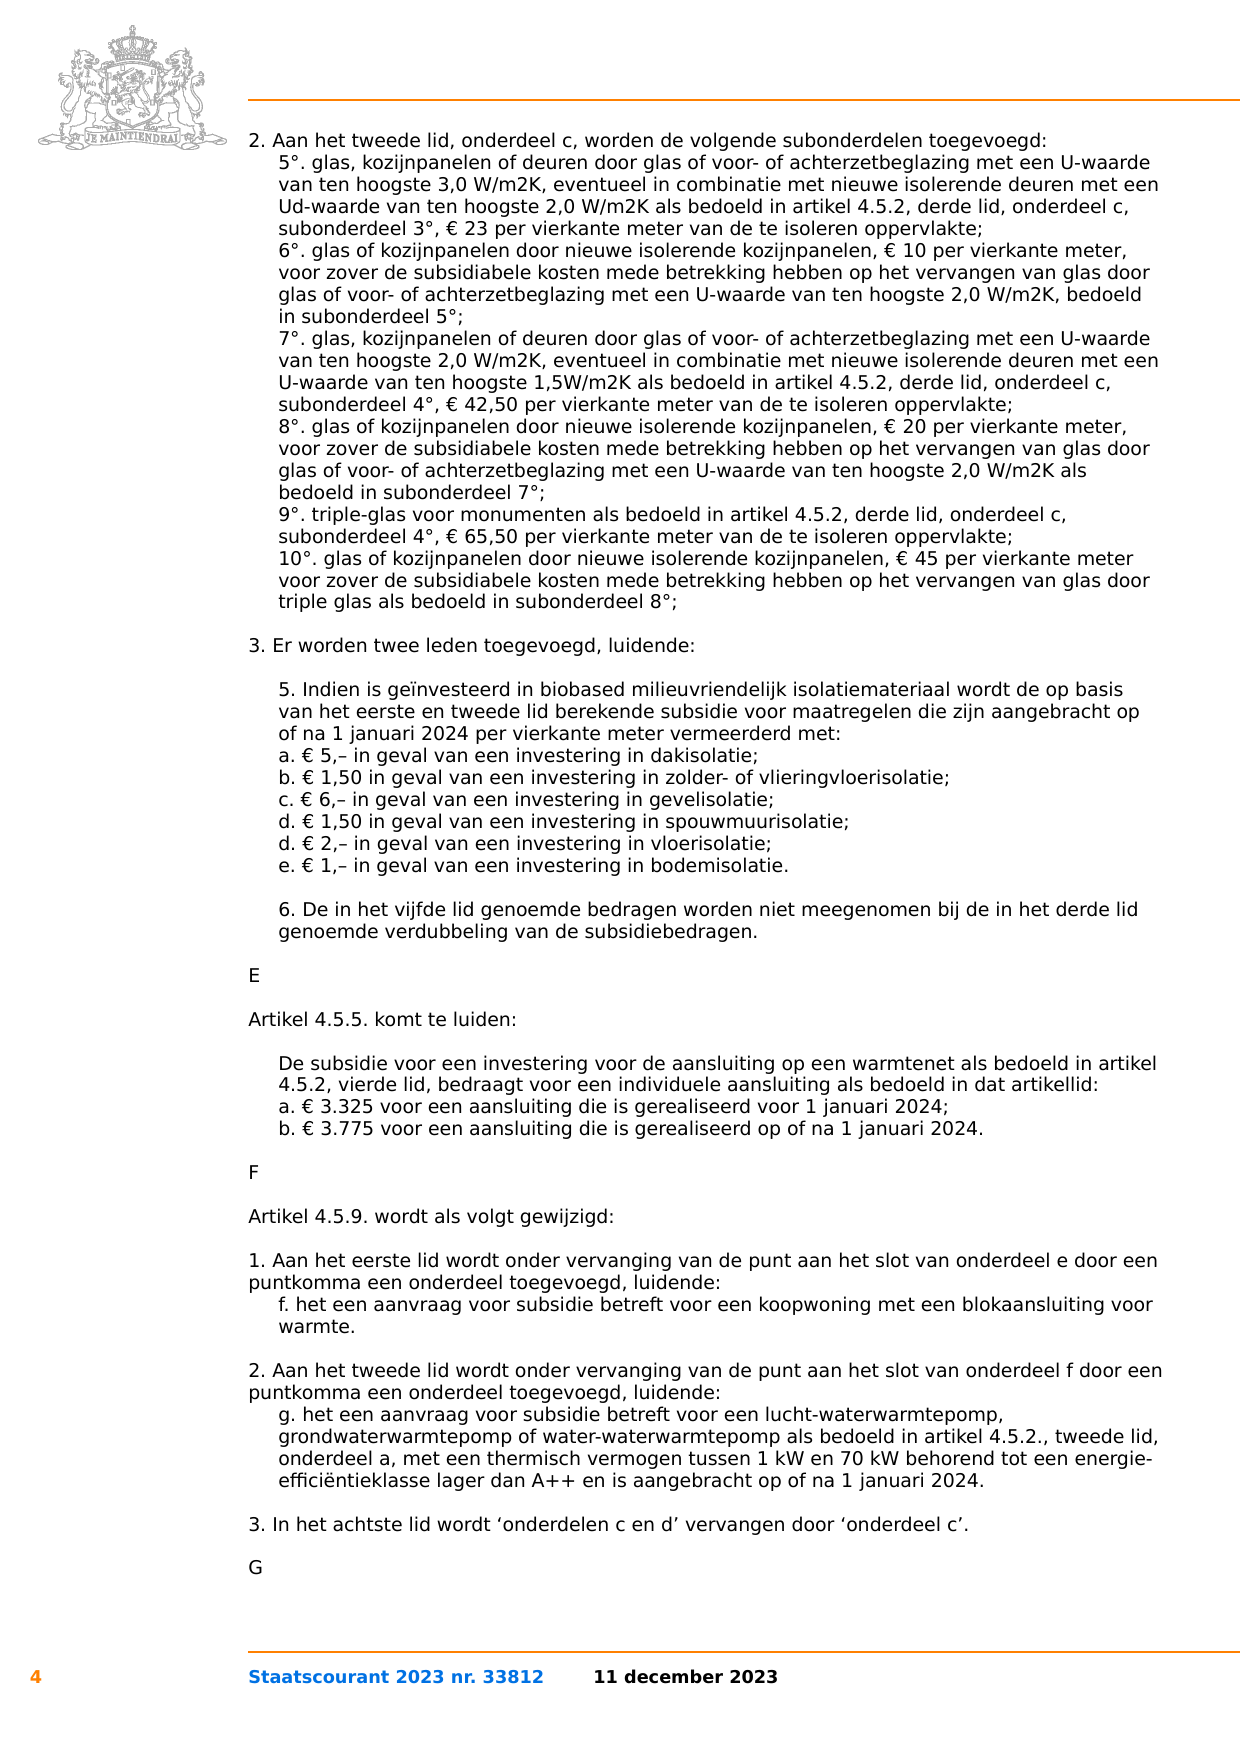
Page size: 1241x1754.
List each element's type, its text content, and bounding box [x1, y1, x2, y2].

text 5°. glas, kozijnpanelen of deuren door glas of voor- of achterzetbeglazing met een U-waarde van ten hoogste 3,0 W/m2K, eventueel in combinatie met nieuwe isolerende deuren met een Ud-waarde van ten hoogste 2,0 W/m2K als bedoeld in artikel 4.5.2, derde lid, onderdeel c, subonderdeel 3°, € 23 per vierkante meter van de te isoleren oppervlakte; [278, 152, 1163, 240]
text f. het een aanvraag voor subsidie betreft voor een koopwoning met een blokaansluiting voor warmte. [278, 1294, 1163, 1338]
text 6. De in het vijfde lid genoemde bedragen worden niet meegenomen bij de in het derde lid genoemde verdubbeling van de subsidiebedragen. [278, 899, 1163, 943]
text G [248, 1557, 1163, 1579]
text c. € 6,– in geval van een investering in gevelisolatie; [278, 789, 1163, 811]
text E [248, 965, 1163, 987]
text a. € 5,– in geval van een investering in dakisolatie; [278, 745, 1163, 767]
picture [38, 25, 227, 150]
text 9°. triple-glas voor monumenten als bedoeld in artikel 4.5.2, derde lid, onderdeel c, subonderdeel 4°, € 65,50 per vierkante meter van de te isoleren oppervlakte; [278, 503, 1163, 547]
text b. € 1,50 in geval van een investering in zolder- of vlieringvloerisolatie; [278, 767, 1163, 789]
text 2. Aan het tweede lid, onderdeel c, worden de volgende subonderdelen toegevoegd: [248, 130, 1163, 152]
text a. € 3.325 voor een aansluiting die is gerealiseerd voor 1 januari 2024; [278, 1096, 1163, 1118]
text 10°. glas of kozijnpanelen door nieuwe isolerende kozijnpanelen, € 45 per vierkante meter voor zover de subsidiabele kosten mede betrekking hebben op het vervangen van glas door triple glas als bedoeld in subonderdeel 8°; [278, 547, 1163, 613]
text d. € 2,– in geval van een investering in vloerisolatie; [278, 833, 1163, 855]
text g. het een aanvraag voor subsidie betreft voor een lucht-waterwarmtepomp, grondwaterwarmtepomp of water-waterwarmtepomp als bedoeld in artikel 4.5.2., tweede lid, onderdeel a, met een thermisch vermogen tussen 1 kW en 70 kW behorend tot een energie-efficiëntieklasse lager dan A++ en is aangebracht op of na 1 januari 2024. [278, 1404, 1163, 1492]
text 5. Indien is geïnvesteerd in biobased milieuvriendelijk isolatiemateriaal wordt de op basis van het eerste en tweede lid berekende subsidie voor maatregelen die zijn aangebracht op of na 1 januari 2024 per vierkante meter vermeerderd met: [278, 679, 1163, 745]
text 6°. glas of kozijnpanelen door nieuwe isolerende kozijnpanelen, € 10 per vierkante meter, voor zover de subsidiabele kosten mede betrekking hebben op het vervangen van glas door glas of voor- of achterzetbeglazing met een U-waarde van ten hoogste 2,0 W/m2K, bedoeld in subonderdeel 5°; [278, 240, 1163, 328]
text e. € 1,– in geval van een investering in bodemisolatie. [278, 855, 1163, 877]
text b. € 3.775 voor een aansluiting die is gerealiseerd op of na 1 januari 2024. [278, 1118, 1163, 1140]
text 3. In het achtste lid wordt ‘onderdelen c en d’ vervangen door ‘onderdeel c’. [248, 1513, 1163, 1535]
text 2. Aan het tweede lid wordt onder vervanging van de punt aan het slot van onderdeel f door een puntkomma een onderdeel toegevoegd, luidende: [248, 1360, 1163, 1404]
text 8°. glas of kozijnpanelen door nieuwe isolerende kozijnpanelen, € 20 per vierkante meter, voor zover de subsidiabele kosten mede betrekking hebben op het vervangen van glas door glas of voor- of achterzetbeglazing met een U-waarde van ten hoogste 2,0 W/m2K als bedoeld in subonderdeel 7°; [278, 416, 1163, 503]
text 1. Aan het eerste lid wordt onder vervanging van de punt aan het slot van onderdeel e door een puntkomma een onderdeel toegevoegd, luidende: [248, 1250, 1163, 1294]
text Artikel 4.5.5. komt te luiden: [248, 1008, 1163, 1031]
text De subsidie voor een investering voor de aansluiting op een warmtenet als bedoeld in artikel 4.5.2, vierde lid, bedraagt voor een individuele aansluiting als bedoeld in dat artikellid: [278, 1052, 1163, 1096]
text d. € 1,50 in geval van een investering in spouwmuurisolatie; [278, 811, 1163, 833]
text 7°. glas, kozijnpanelen of deuren door glas of voor- of achterzetbeglazing met een U-waarde van ten hoogste 2,0 W/m2K, eventueel in combinatie met nieuwe isolerende deuren met een U-waarde van ten hoogste 1,5W/m2K als bedoeld in artikel 4.5.2, derde lid, onderdeel c, subonderdeel 4°, € 42,50 per vierkante meter van de te isoleren oppervlakte; [278, 328, 1163, 416]
text 3. Er worden twee leden toegevoegd, luidende: [248, 635, 1163, 657]
text Artikel 4.5.9. wordt als volgt gewijzigd: [248, 1206, 1163, 1228]
text F [248, 1162, 1163, 1184]
